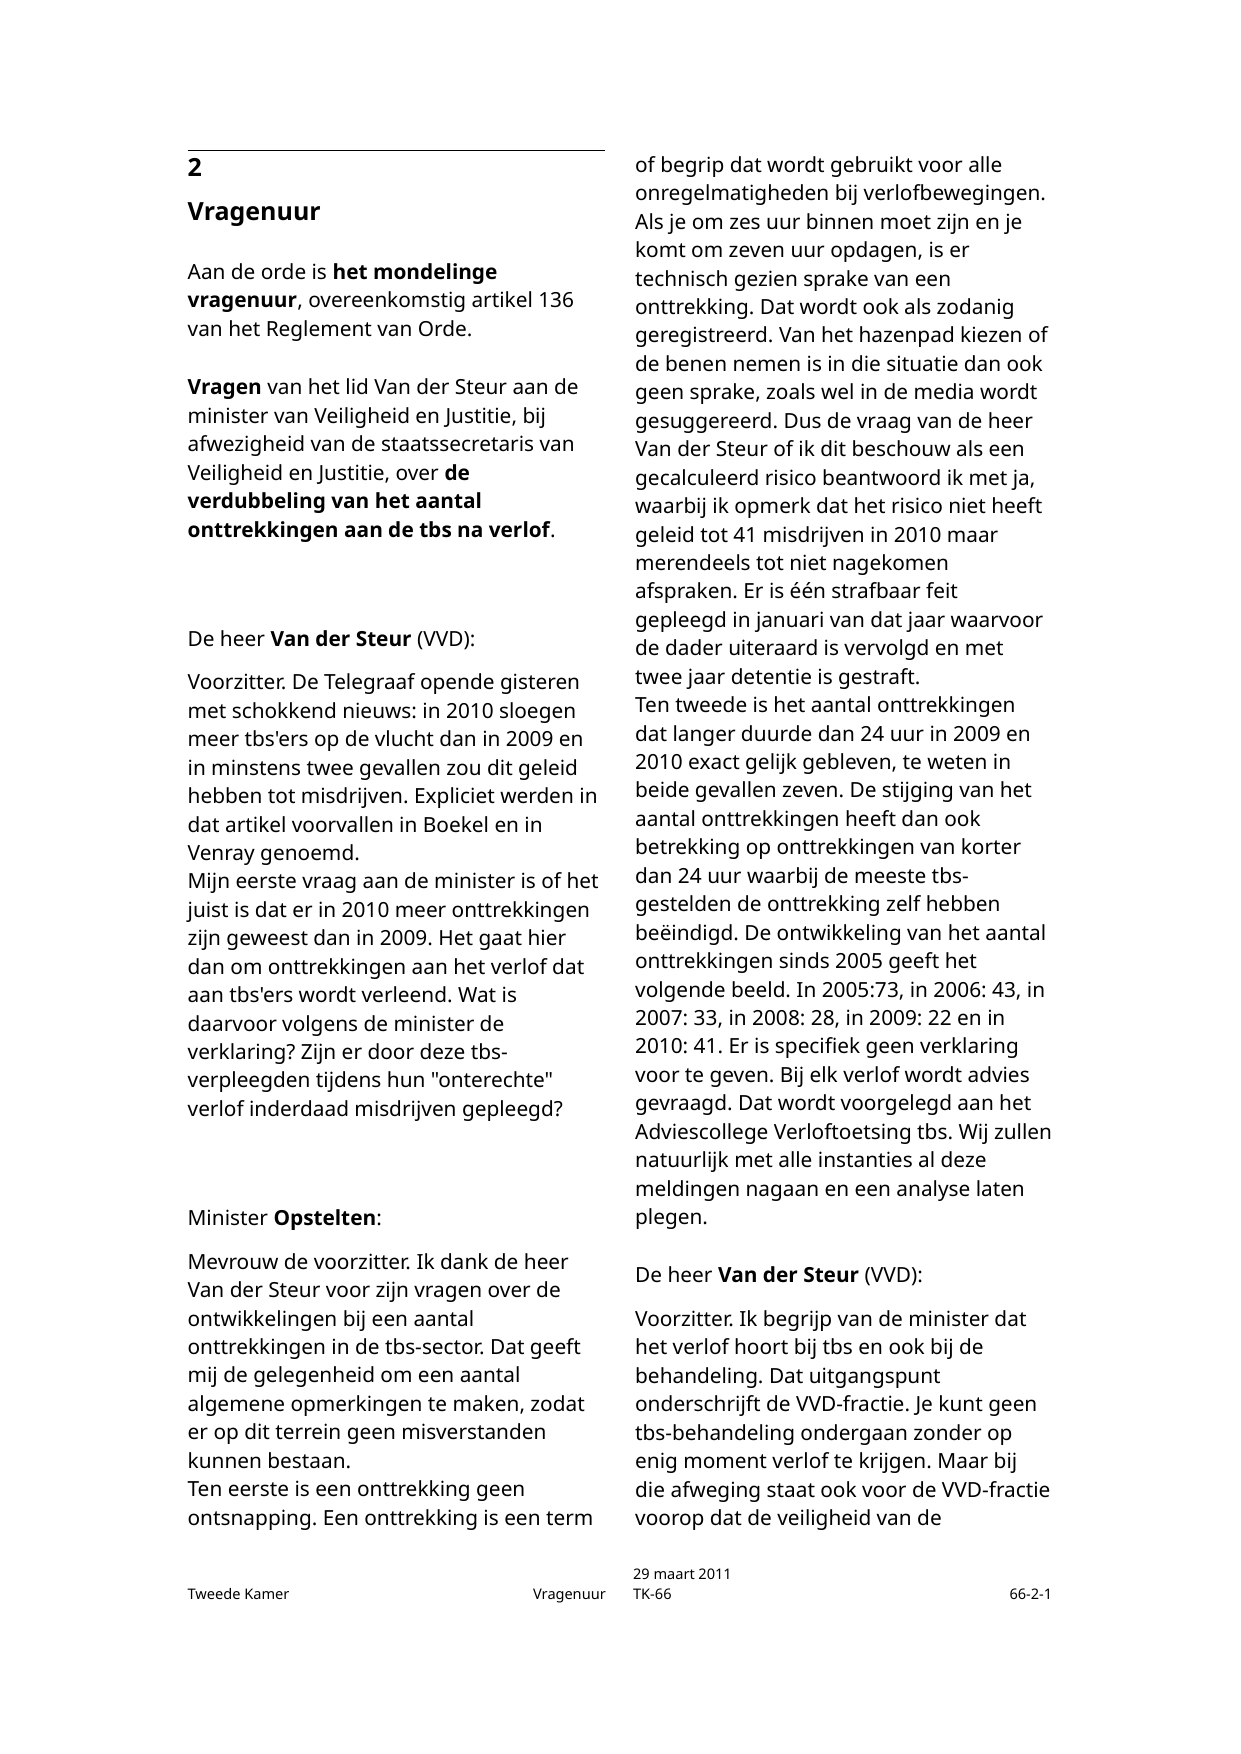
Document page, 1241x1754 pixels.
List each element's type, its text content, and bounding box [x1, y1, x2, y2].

text  [187, 1152, 605, 1181]
text of begrip dat wordt gebruikt voor alle onregelmatigheden bij verlofbewegingen. Als je om zes uur binnen moet zijn en je komt om zeven uur opdagen, is er technisch gezien sprake van een onttrekking. Dat wordt ook als zodanig geregistreerd. Van het hazenpad kiezen of de benen nemen is in die situatie dan ook geen sprake, zoals wel in de media wordt gesuggereerd. Dus de vraag van de heer Van der Steur of ik dit beschouw als een gecalculeerd risico beantwoord ik met ja, waarbij ik opmerk dat het risico niet heeft geleid tot 41 misdrijven in 2010 maar merendeels tot niet nagekomen afspraken. Er is één strafbaar feit gepleegd in januari van dat jaar waarvoor de dader uiteraard is vervolgd en met twee jaar detentie is gestraft. [635, 150, 1053, 690]
text Minister Opstelten: [187, 1203, 605, 1232]
text Vragen van het lid Van der Steur aan de minister van Veiligheid en Justitie, bij afwezigheid van de staatssecretaris van Veiligheid en Justitie, over de verdubbeling van het aantal onttrekkingen aan de tbs na verlof. [187, 372, 605, 543]
text De heer Van der Steur (VVD): [187, 624, 605, 652]
text Voorzitter. Ik begrijp van de minister dat het verlof hoort bij tbs en ook bij de behandeling. Dat uitgangspunt onderschrijft de VVD-fractie. Je kunt geen tbs-behandeling ondergaan zonder op enig moment verlof te krijgen. Maar bij die afweging staat ook voor de VVD-fractie voorop dat de veiligheid van de [635, 1304, 1053, 1532]
text Aan de orde is het mondelinge vragenuur, overeenkomstig artikel 136 van het Reglement van Orde. [187, 257, 605, 342]
text Voorzitter. De Telegraaf opende gisteren met schokkend nieuws: in 2010 sloegen meer tbs'ers op de vlucht dan in 2009 en in minstens twee gevallen zou dit geleid hebben tot misdrijven. Expliciet werden in dat artikel voorvallen in Boekel en in Venray genoemd. [187, 667, 605, 867]
text Ten tweede is het aantal onttrekkingen dat langer duurde dan 24 uur in 2009 en 2010 exact gelijk gebleven, te weten in beide gevallen zeven. De stijging van het aantal onttrekkingen heeft dan ook betrekking op onttrekkingen van korter dan 24 uur waarbij de meeste tbs-gestelden de onttrekking zelf hebben beëindigd. De ontwikkeling van het aantal onttrekkingen sinds 2005 geeft het volgende beeld. In 2005:73, in 2006: 43, in 2007: 33, in 2008: 28, in 2009: 22 en in 2010: 41. Er is specifiek geen verklaring voor te geven. Bij elk verlof wordt advies gevraagd. Dat wordt voorgelegd aan het Adviescollege Verloftoetsing tbs. Wij zullen natuurlijk met alle instanties al deze meldingen nagaan en een analyse laten plegen. [635, 690, 1053, 1231]
text Ten eerste is een onttrekking geen ontsnapping. Een onttrekking is een term [187, 1474, 605, 1531]
text  [187, 573, 605, 602]
text Mevrouw de voorzitter. Ik dank de heer Van der Steur voor zijn vragen over de ontwikkelingen bij een aantal onttrekkingen in de tbs-sector. Dat geeft mij de gelegenheid om een aantal algemene opmerkingen te maken, zodat er op dit terrein geen misverstanden kunnen bestaan. [187, 1247, 605, 1474]
text Mijn eerste vraag aan de minister is of het juist is dat er in 2010 meer onttrekkingen zijn geweest dan in 2009. Het gaat hier dan om onttrekkingen aan het verlof dat aan tbs'ers wordt verleend. Wat is daarvoor volgens de minister de verklaring? Zijn er door deze tbs-verpleegden tijdens hun "onterechte" verlof inderdaad misdrijven gepleegd? [187, 867, 605, 1122]
text Vragenuur [187, 193, 605, 227]
text De heer Van der Steur (VVD): [635, 1261, 1053, 1289]
text 2 [187, 151, 605, 184]
